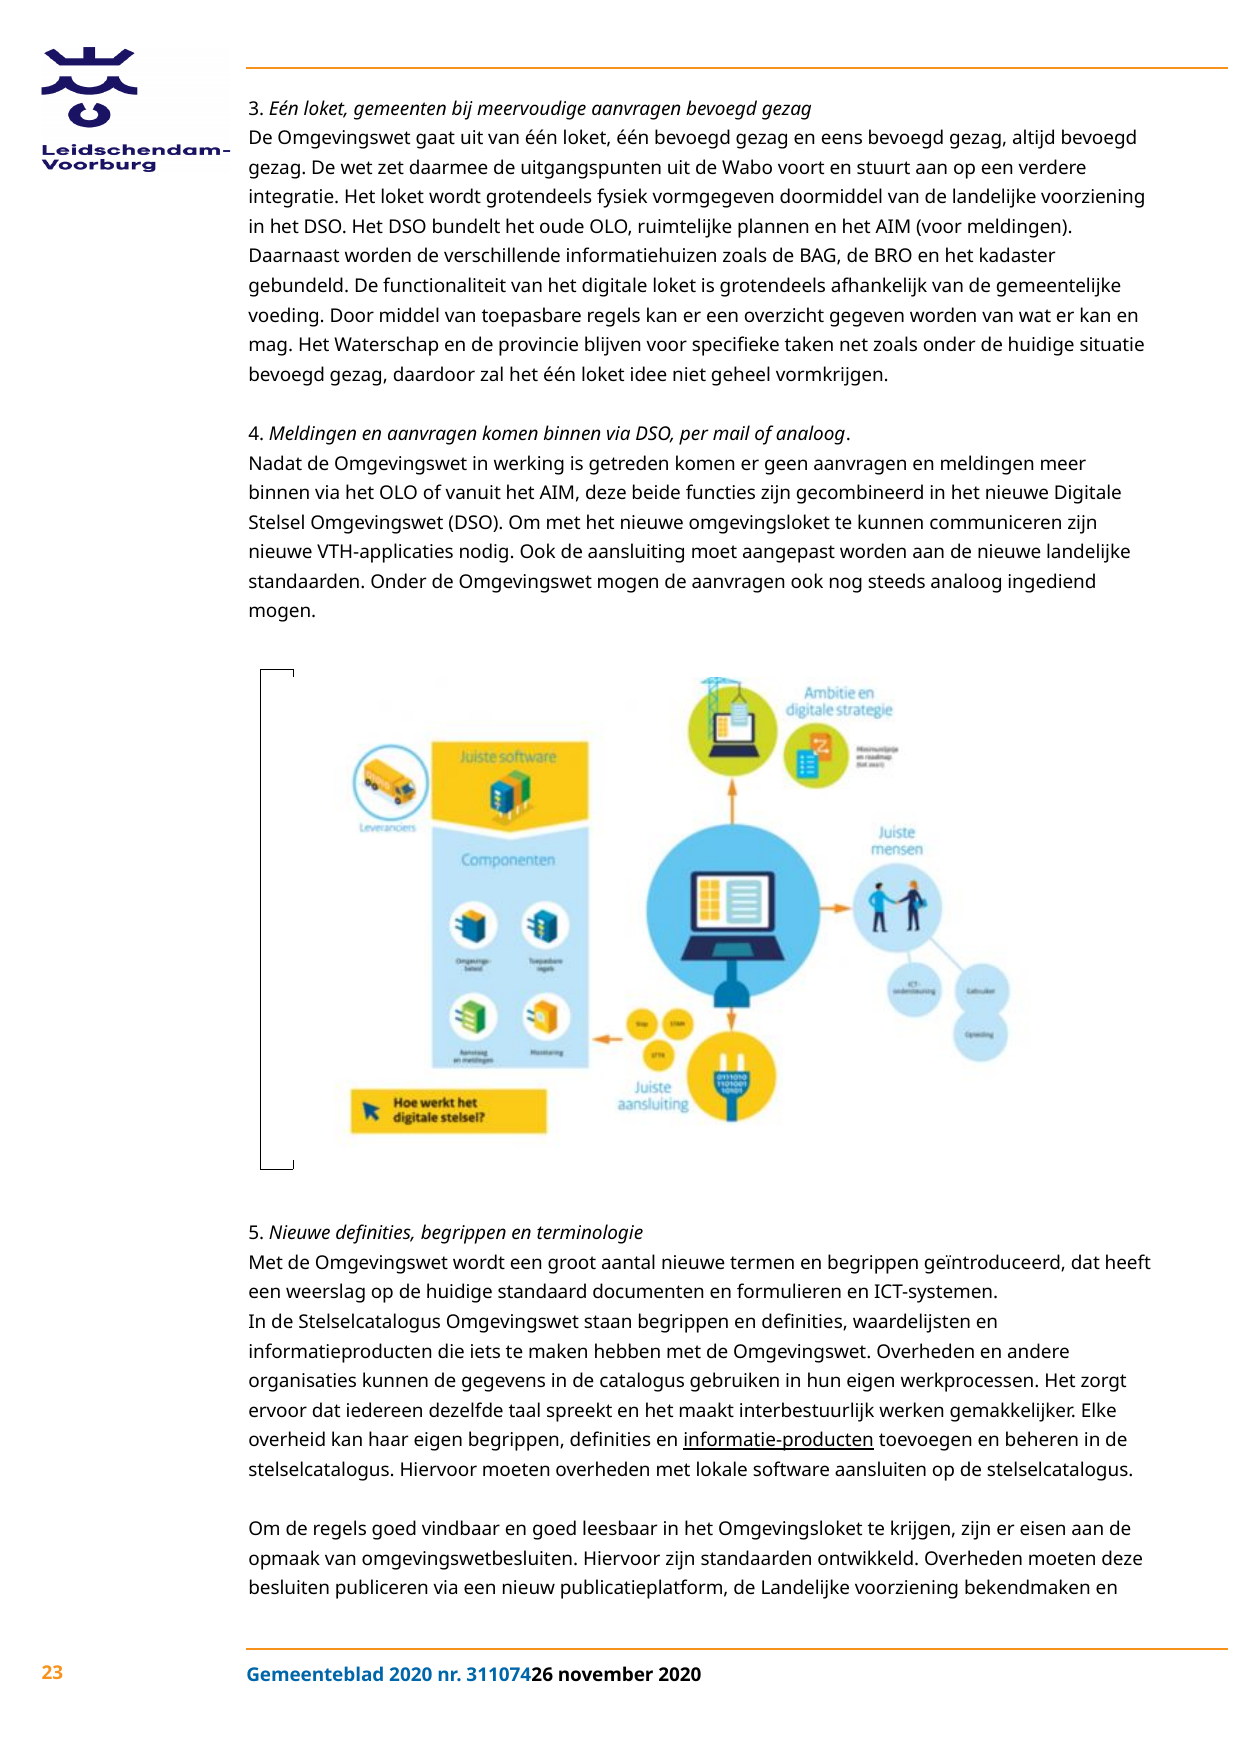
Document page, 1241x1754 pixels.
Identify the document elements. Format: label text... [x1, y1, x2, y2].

picture [41, 47, 231, 172]
text 3. Eén loket, gemeenten bij meervoudige aanvragen bevoegd gezag [248, 95, 1152, 121]
text 5. Nieuwe definities, begrippen en terminologie [248, 1219, 1152, 1245]
text 4. Meldingen en aanvragen komen binnen via DSO, per mail of analoog. [248, 420, 1152, 446]
text In de Stelselcatalogus Omgevingswet staan begrippen en definities, waardelijsten en informatieproducten die iets te maken hebben met de Omgevingswet. Overheden en andere organisaties kunnen de gegevens in de catalogus gebruiken in hun eigen werkprocessen. Het zorgt ervoor dat iedereen dezelfde taal spreekt en het maakt interbestuurlijk werken gemakkelijker. Elke overheid kan haar eigen begrippen, definities en informatie-producten toevoegen en beheren in de stelselcatalogus. Hiervoor moeten overheden met lokale software aansluiten op de stelselcatalogus. [248, 1308, 1152, 1482]
text De Omgevingswet gaat uit van één loket, één bevoegd gezag en eens bevoegd gezag, altijd bevoegd gezag. De wet zet daarmee de uitgangspunten uit de Wabo voort en stuurt aan op een verdere integratie. Het loket wordt grotendeels fysiek vormgegeven doormiddel van de landelijke voorziening in het DSO. Het DSO bundelt het oude OLO, ruimtelijke plannen en het AIM (voor meldingen). Daarnaast worden de verschillende informatiehuizen zoals de BAG, de BRO en het kadaster gebundeld. De functionaliteit van het digitale loket is grotendeels afhankelijk van de gemeentelijke voeding. Door middel van toepasbare regels kan er een overzicht gegeven worden van wat er kan en mag. Het Waterschap en de provincie blijven voor specifieke taken net zoals onder de huidige situatie bevoegd gezag, daardoor zal het één loket idee niet geheel vormkrijgen. [248, 124, 1152, 387]
text Met de Omgevingswet wordt een groot aantal nieuwe termen en begrippen geïntroduceerd, dat heeft een weerslag op de huidige standaard documenten en formulieren en ICT-systemen. [248, 1249, 1152, 1304]
text Nadat de Omgevingswet in werking is getreden komen er geen aanvragen en meldingen meer binnen via het OLO of vanuit het AIM, deze beide functies zijn gecombineerd in het nieuwe Digitale Stelsel Omgevingswet (DSO). Om met het nieuwe omgevingsloket te kunnen communiceren zijn nieuwe VTH-applicaties nodig. Ook de aansluiting moet aangepast worden aan de nieuwe landelijke standaarden. Onder de Omgevingswet mogen de aanvragen ook nog steeds analoog ingediend mogen. [248, 450, 1152, 623]
text Om de regels goed vindbaar en goed leesbaar in het Omgevingsloket te krijgen, zijn er eisen aan de opmaak van omgevingswetbesluiten. Hiervoor zijn standaarden ontwikkeld. Overheden moeten deze besluiten publiceren via een nieuw publicatieplatform, de Landelijke voorziening bekendmaken en [248, 1515, 1152, 1600]
picture [268, 677, 1173, 1160]
